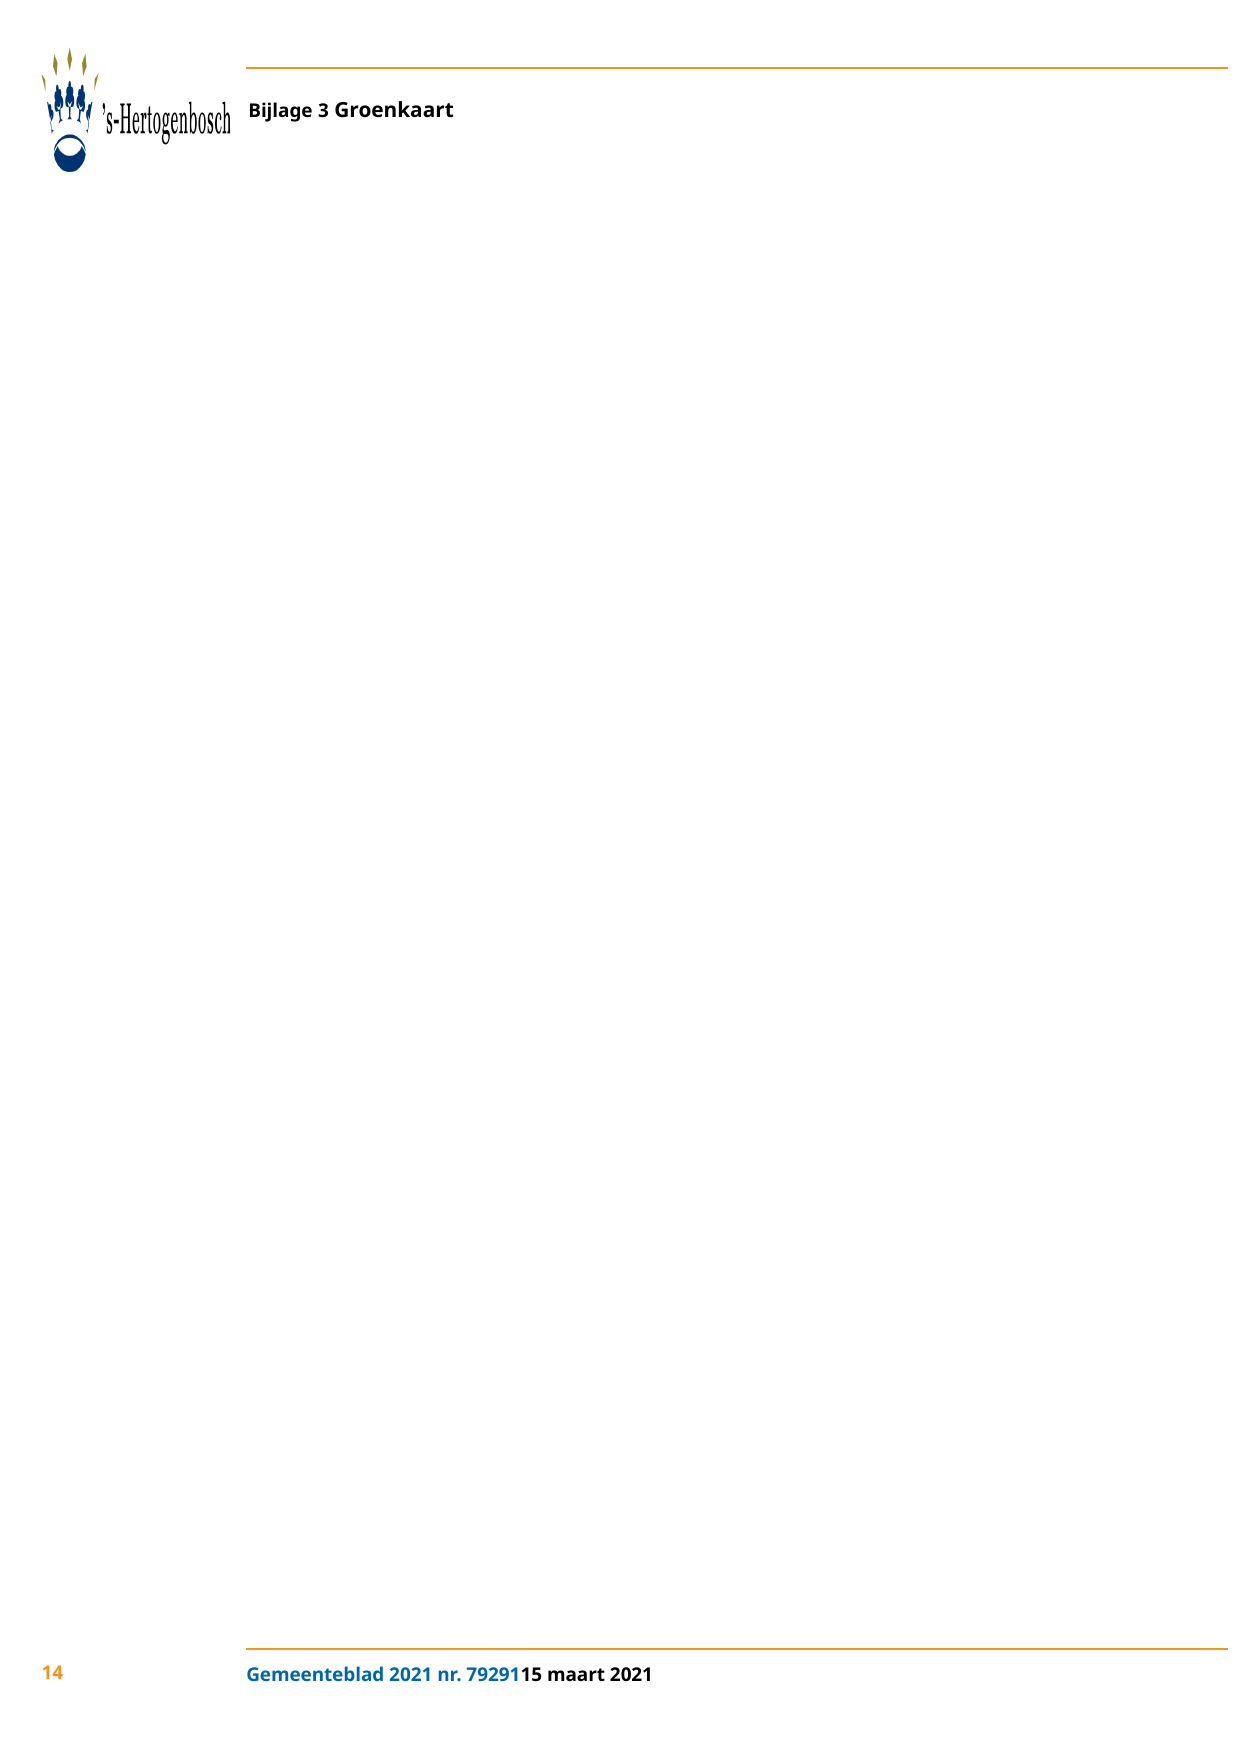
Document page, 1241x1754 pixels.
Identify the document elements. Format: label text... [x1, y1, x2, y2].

picture [41, 47, 231, 172]
text Bijlage 3 Groenkaart [248, 95, 1152, 123]
